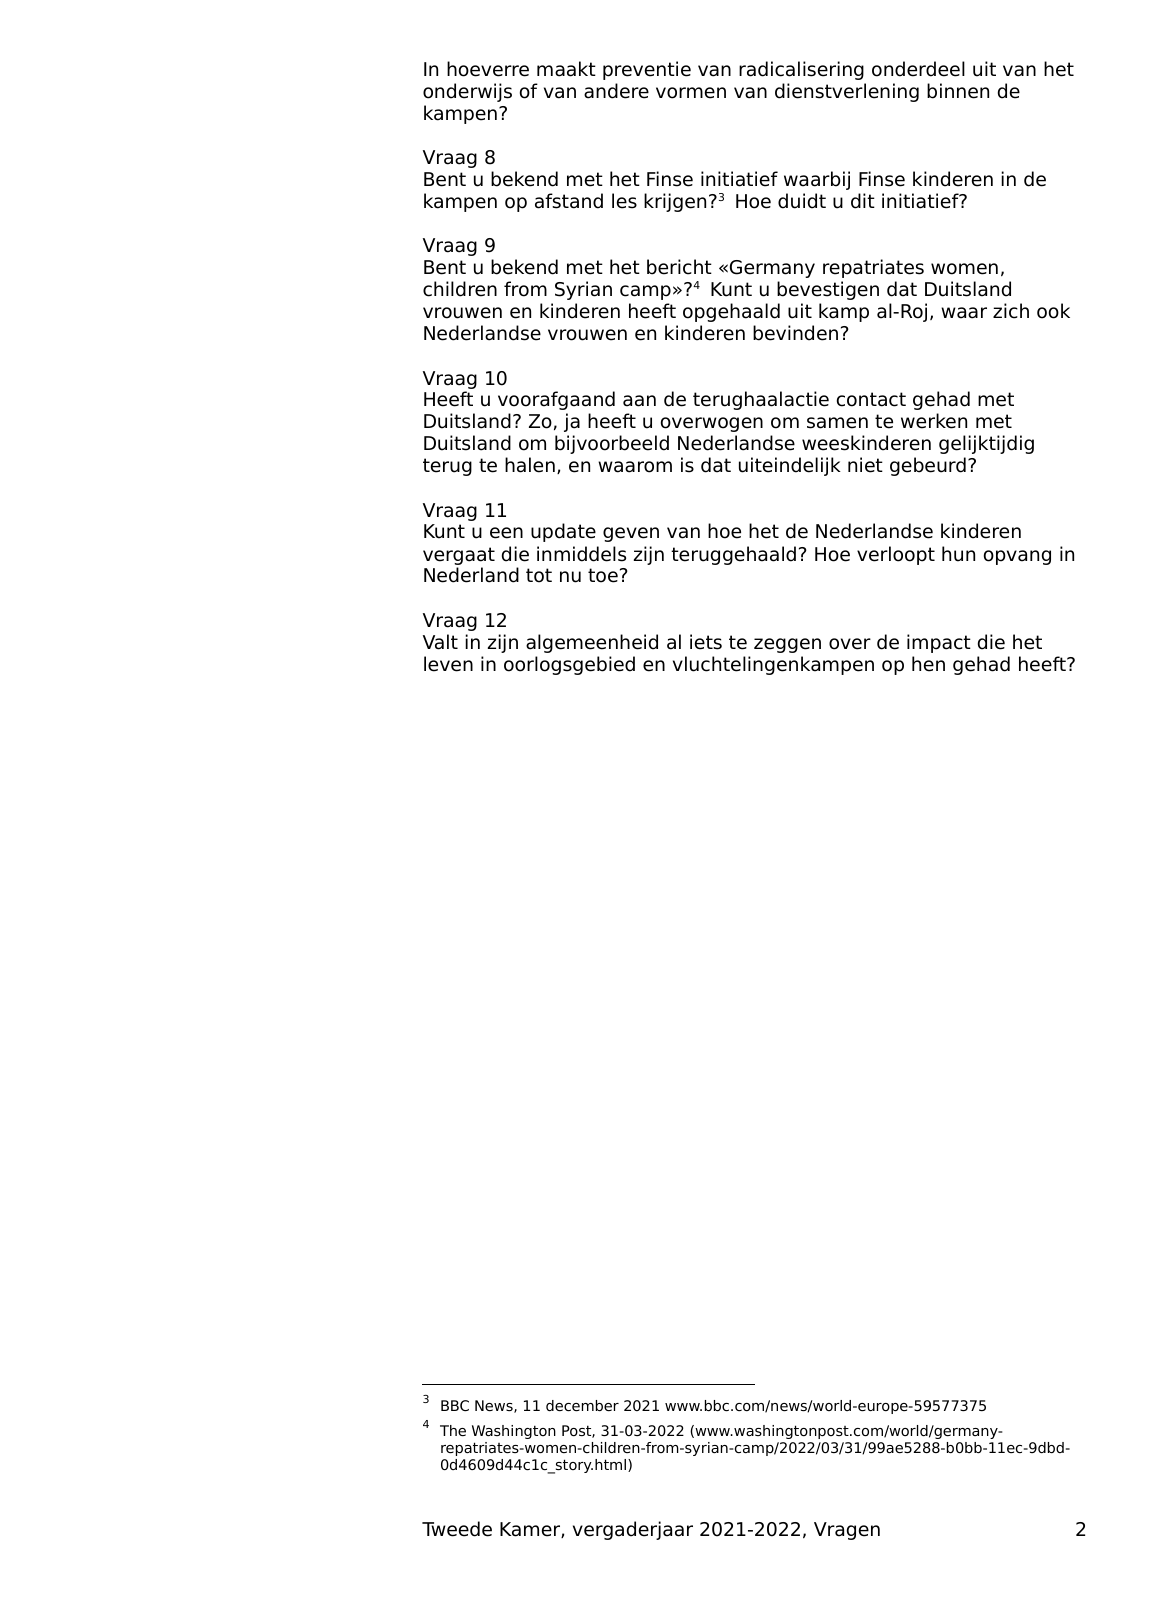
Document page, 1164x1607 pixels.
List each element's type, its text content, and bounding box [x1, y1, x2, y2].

text Vraag 9 [422, 235, 1087, 257]
text BBC News, 11 december 2021 www.bbc.com/news/world-europe-59577375 [422, 1393, 1087, 1416]
text Bent u bekend met het Finse initiatief waarbij Finse kinderen in de kampen op afstand les krijgen? Hoe duidt u dit initiatief? [422, 169, 1087, 213]
text Vraag 12 [422, 609, 1087, 632]
text Vraag 11 [422, 499, 1087, 521]
text In hoeverre maakt preventie van radicalisering onderdeel uit van het onderwijs of van andere vormen van dienstverlening binnen de kampen? [422, 59, 1087, 125]
text Heeft u voorafgaand aan de terughaalactie contact gehad met Duitsland? Zo, ja heeft u overwogen om samen te werken met Duitsland om bijvoorbeeld Nederlandse weeskinderen gelijktijdig terug te halen, en waarom is dat uiteindelijk niet gebeurd? [422, 389, 1087, 477]
text Bent u bekend met het bericht «Germany repatriates women, children from Syrian camp»? Kunt u bevestigen dat Duitsland vrouwen en kinderen heeft opgehaald uit kamp al-Roj, waar zich ook Nederlandse vrouwen en kinderen bevinden? [422, 257, 1087, 345]
text The Washington Post, 31-03-2022 (www.washingtonpost.com/world/germany-repatriates-women-children-from-syrian-camp/2022/03/31/99ae5288-b0bb-11ec-9dbd-0d4609d44c1c_story.html) [422, 1418, 1087, 1474]
text Valt in zijn algemeenheid al iets te zeggen over de impact die het leven in oorlogsgebied en vluchtelingenkampen op hen gehad heeft? [422, 632, 1087, 676]
text Kunt u een update geven van hoe het de Nederlandse kinderen vergaat die inmiddels zijn teruggehaald? Hoe verloopt hun opvang in Nederland tot nu toe? [422, 521, 1087, 587]
text Vraag 8 [422, 147, 1087, 169]
text Vraag 10 [422, 367, 1087, 389]
